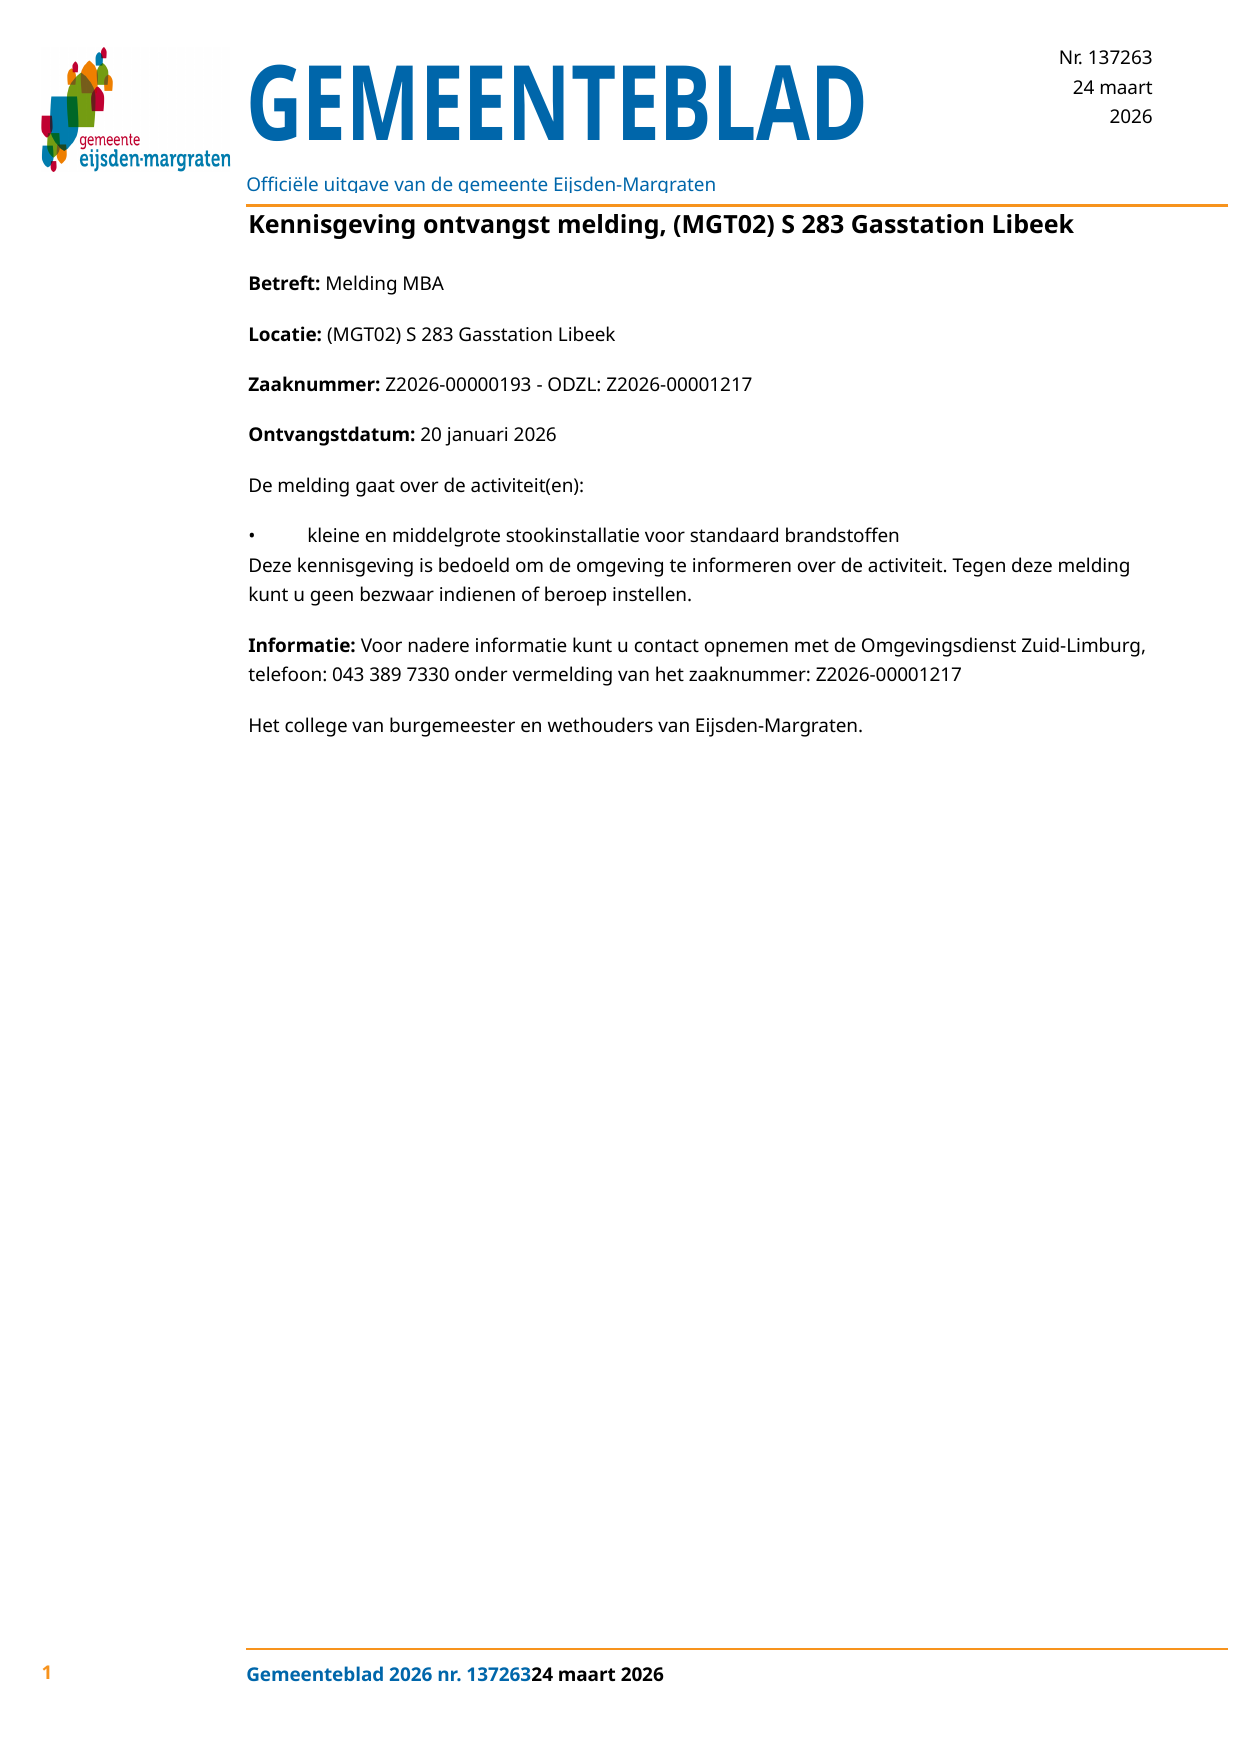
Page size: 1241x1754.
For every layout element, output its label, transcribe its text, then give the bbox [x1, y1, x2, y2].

text Locatie: (MGT02) S 283 Gasstation Libeek [248, 321, 1152, 346]
text Ontvangstdatum: 20 januari 2026 [248, 422, 1152, 447]
text Kennisgeving ontvangst melding, (MGT02) S 283 Gasstation Libeek [248, 207, 1152, 241]
text Zaaknummer: Z2026-00000193 - ODZL: Z2026-00001217 [248, 371, 1152, 397]
text Betreft: Melding MBA [248, 270, 1152, 296]
picture [41, 47, 231, 172]
text Deze kennisgeving is bedoeld om de omgeving te informeren over de activiteit. Tegen deze melding kunt u geen bezwaar indienen of beroep instellen. [248, 552, 1152, 607]
text De melding gaat over de activiteit(en): [248, 472, 1152, 498]
text Informatie: Voor nadere informatie kunt u contact opnemen met de Omgevingsdienst Zuid-Limburg, telefoon: 043 389 7330 onder vermelding van het zaaknummer: Z2026-00001217 [248, 632, 1152, 687]
text Het college van burgemeester en wethouders van Eijsden-Margraten. [248, 712, 1152, 738]
list kleine en middelgrote stookinstallatie voor standaard brandstoffen [248, 522, 1152, 548]
